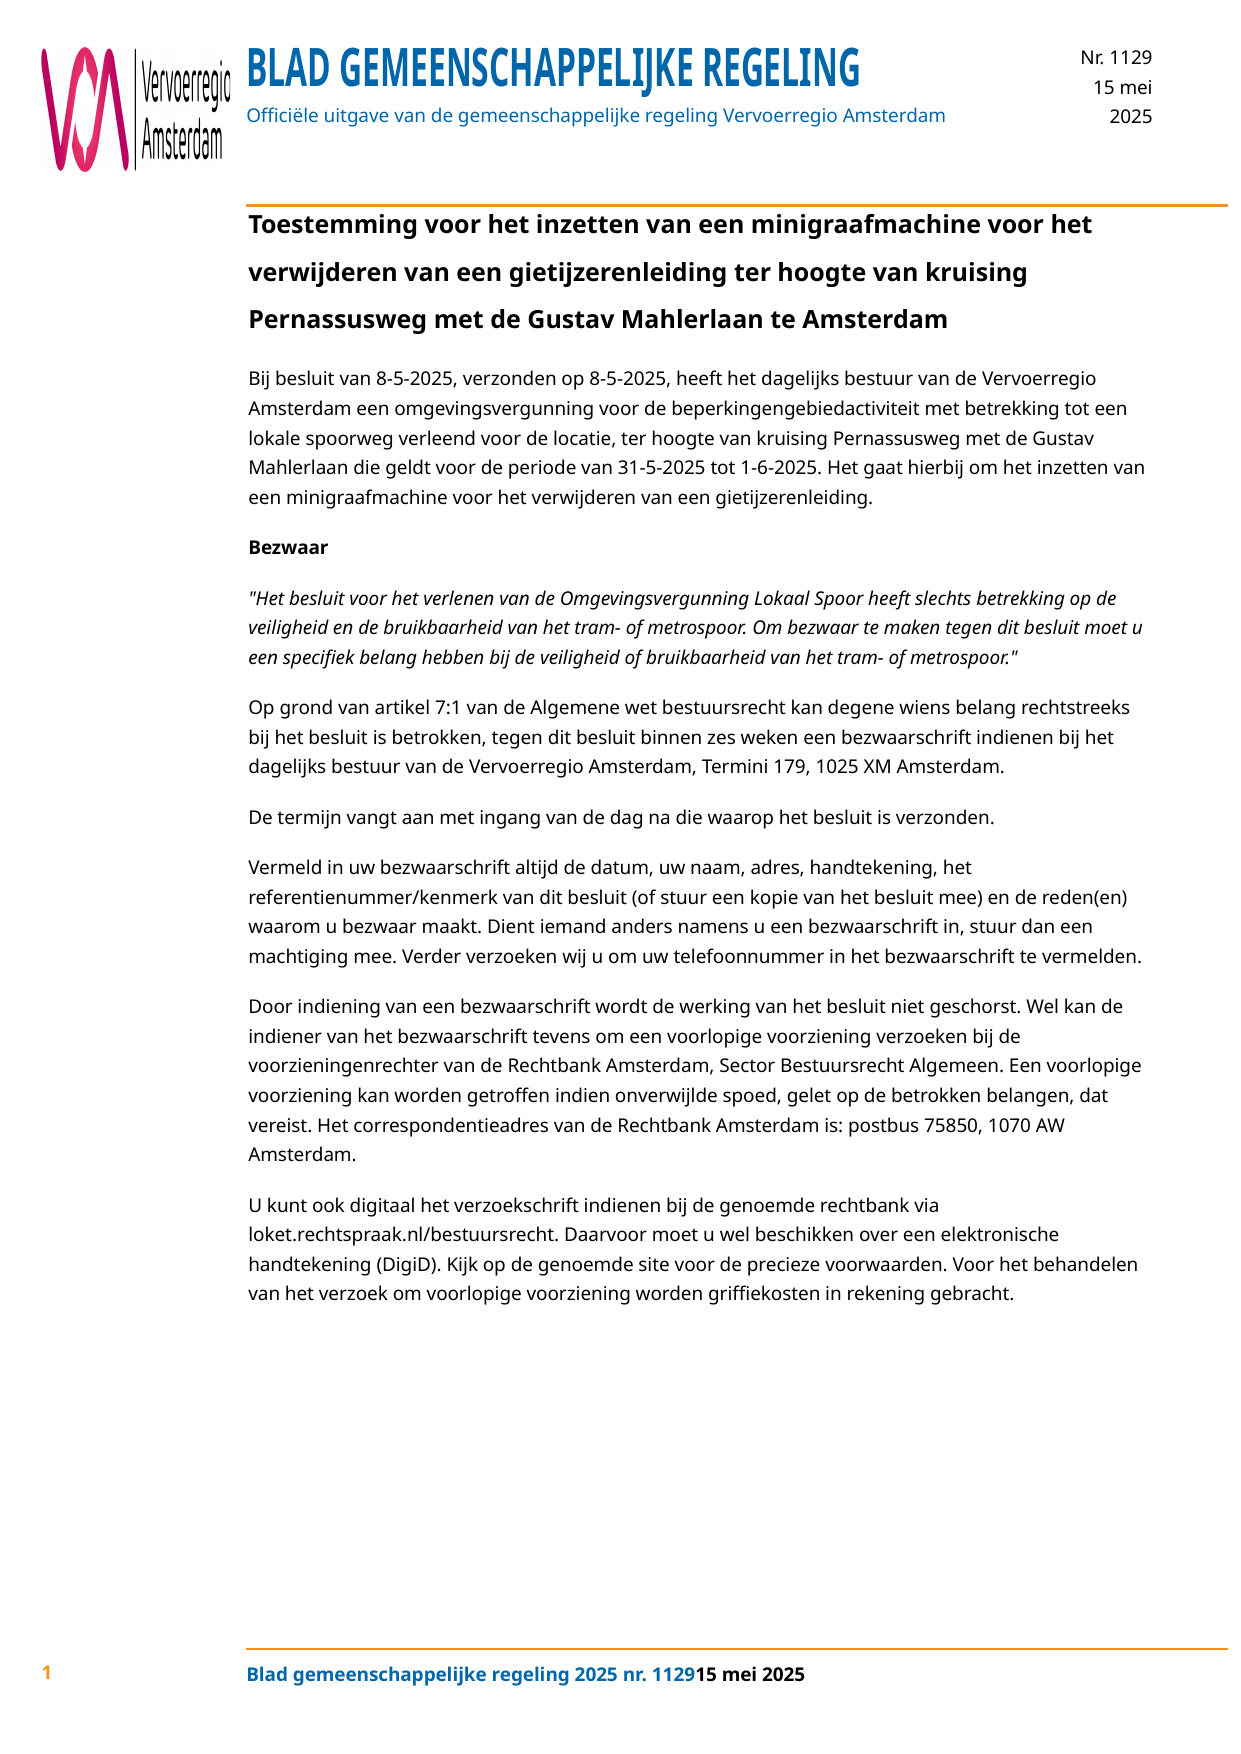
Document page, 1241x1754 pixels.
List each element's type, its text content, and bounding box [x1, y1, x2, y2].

text U kunt ook digitaal het verzoekschrift indienen bij de genoemde rechtbank via loket.rechtspraak.nl/bestuursrecht. Daarvoor moet u wel beschikken over een elektronische handtekening (DigiD). Kijk op de genoemde site voor de precieze voorwaarden. Voor het behandelen van het verzoek om voorlopige voorziening worden griffiekosten in rekening gebracht. [248, 1192, 1152, 1306]
text "Het besluit voor het verlenen van de Omgevingsvergunning Lokaal Spoor heeft slechts betrekking op de veiligheid en de bruikbaarheid van het tram- of metrospoor. Om bezwaar te maken tegen dit besluit moet u een specifiek belang hebben bij de veiligheid of bruikbaarheid van het tram- of metrospoor." [248, 585, 1152, 669]
text Bij besluit van 8-5-2025, verzonden op 8-5-2025, heeft het dagelijks bestuur van de Vervoerregio Amsterdam een omgevingsvergunning voor de beperkingengebiedactiviteit met betrekking tot een lokale spoorweg verleend voor de locatie, ter hoogte van kruising Pernassusweg met de Gustav Mahlerlaan die geldt voor de periode van 31-5-2025 tot 1-6-2025. Het gaat hierbij om het inzetten van een minigraafmachine voor het verwijderen van een gietijzerenleiding. [248, 366, 1152, 509]
text Door indiening van een bezwaarschrift wordt de werking van het besluit niet geschorst. Wel kan de indiener van het bezwaarschrift tevens om een voorlopige voorziening verzoeken bij de voorzieningenrechter van de Rechtbank Amsterdam, Sector Bestuursrecht Algemeen. Een voorlopige voorziening kan worden getroffen indien onverwijlde spoed, gelet op de betrokken belangen, dat vereist. Het correspondentieadres van de Rechtbank Amsterdam is: postbus 75850, 1070 AW Amsterdam. [248, 993, 1152, 1167]
text Toestemming voor het inzetten van een minigraafmachine voor het verwijderen van een gietijzerenleiding ter hoogte van kruising Pernassusweg met de Gustav Mahlerlaan te Amsterdam [248, 207, 1152, 336]
text Op grond van artikel 7:1 van de Algemene wet bestuursrecht kan degene wiens belang rechtstreeks bij het besluit is betrokken, tegen dit besluit binnen zes weken een bezwaarschrift indienen bij het dagelijks bestuur van de Vervoerregio Amsterdam, Termini 179, 1025 XM Amsterdam. [248, 694, 1152, 779]
text Vermeld in uw bezwaarschrift altijd de datum, uw naam, adres, handtekening, het referentienummer/kenmerk van dit besluit (of stuur een kopie van het besluit mee) en de reden(en) waarom u bezwaar maakt. Dient iemand anders namens u een bezwaarschrift in, stuur dan een machtiging mee. Verder verzoeken wij u om uw telefoonnummer in het bezwaarschrift te vermelden. [248, 854, 1152, 969]
picture [41, 47, 231, 172]
text Bezwaar [248, 534, 1152, 560]
text De termijn vangt aan met ingang van de dag na die waarop het besluit is verzonden. [248, 804, 1152, 829]
